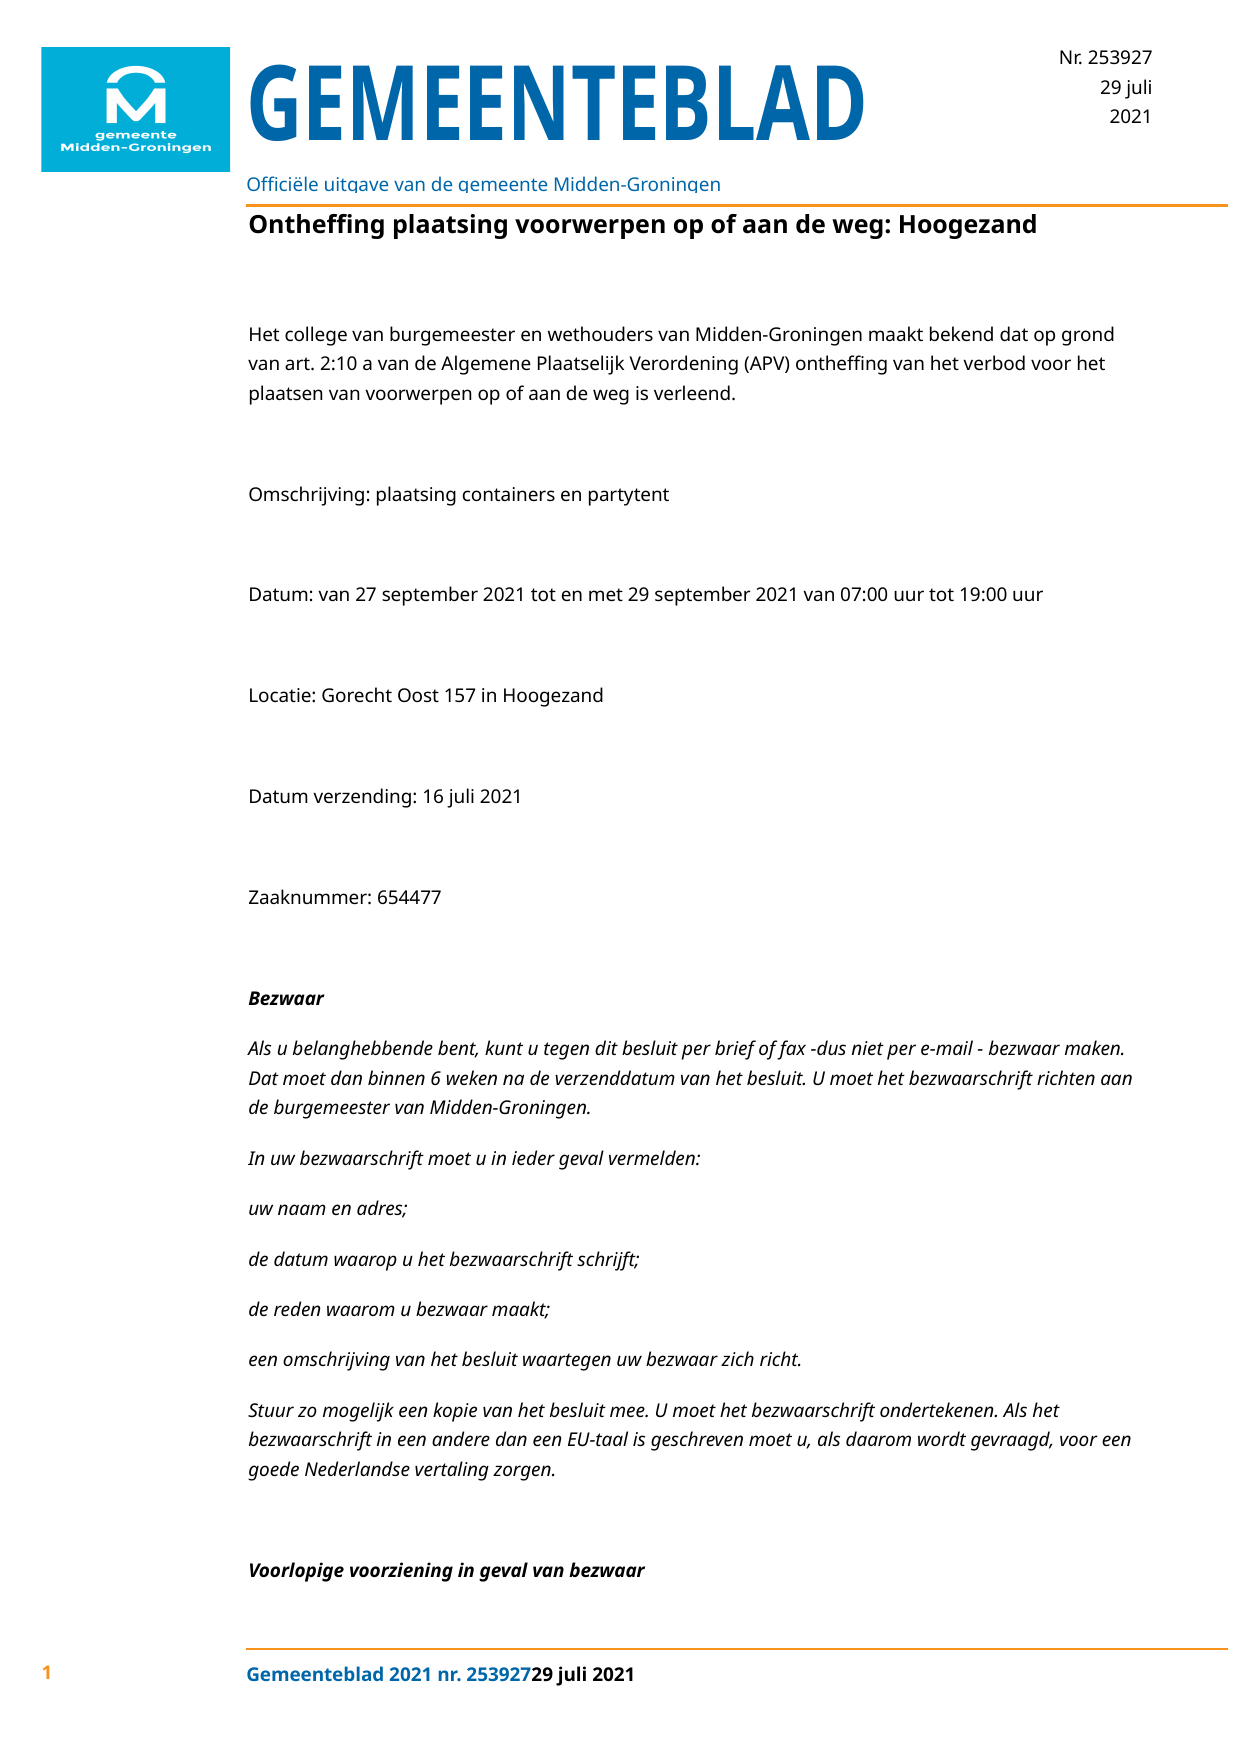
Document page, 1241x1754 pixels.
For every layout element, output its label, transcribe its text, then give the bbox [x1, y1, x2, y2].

text Ontheffing plaatsing voorwerpen op of aan de weg: Hoogezand [248, 207, 1152, 241]
text In uw bezwaarschrift moet u in ieder geval vermelden: [248, 1145, 1152, 1171]
text uw naam en adres; [248, 1195, 1152, 1221]
text Zaaknummer: 654477 [248, 884, 1152, 910]
text Datum: van 27 september 2021 tot en met 29 september 2021 van 07:00 uur tot 19:00 uur [248, 582, 1152, 607]
text Stuur zo mogelijk een kopie van het besluit mee. U moet het bezwaarschrift ondertekenen. Als het bezwaarschrift in een andere dan een EU-taal is geschreven moet u, als daarom wordt gevraagd, voor een goede Nederlandse vertaling zorgen. [248, 1397, 1152, 1482]
text Als u belanghebbende bent, kunt u tegen dit besluit per brief of fax -dus niet per e-mail - bezwaar maken. Dat moet dan binnen 6 weken na de verzenddatum van het besluit. U moet het bezwaarschrift richten aan de burgemeester van Midden-Groningen. [248, 1035, 1152, 1120]
text een omschrijving van het besluit waartegen uw bezwaar zich richt. [248, 1347, 1152, 1372]
text de datum waarop u het bezwaarschrift schrijft; [248, 1246, 1152, 1271]
picture [107, 89, 165, 122]
text de reden waarom u bezwaar maakt; [248, 1296, 1152, 1322]
text Locatie: Gorecht Oost 157 in Hoogezand [248, 682, 1152, 708]
picture [108, 66, 164, 82]
text Het college van burgemeester en wethouders van Midden-Groningen maakt bekend dat op grond van art. 2:10 a van de Algemene Plaatselijk Verordening (APV) ontheffing van het verbod voor het plaatsen van voorwerpen op of aan de weg is verleend. [248, 321, 1152, 406]
text Voorlopige voorziening in geval van bezwaar [248, 1557, 1152, 1583]
text Datum verzending: 16 juli 2021 [248, 783, 1152, 809]
text Omschrijving: plaatsing containers en partytent [248, 481, 1152, 506]
picture [184, 146, 190, 153]
text Bezwaar [248, 985, 1152, 1011]
